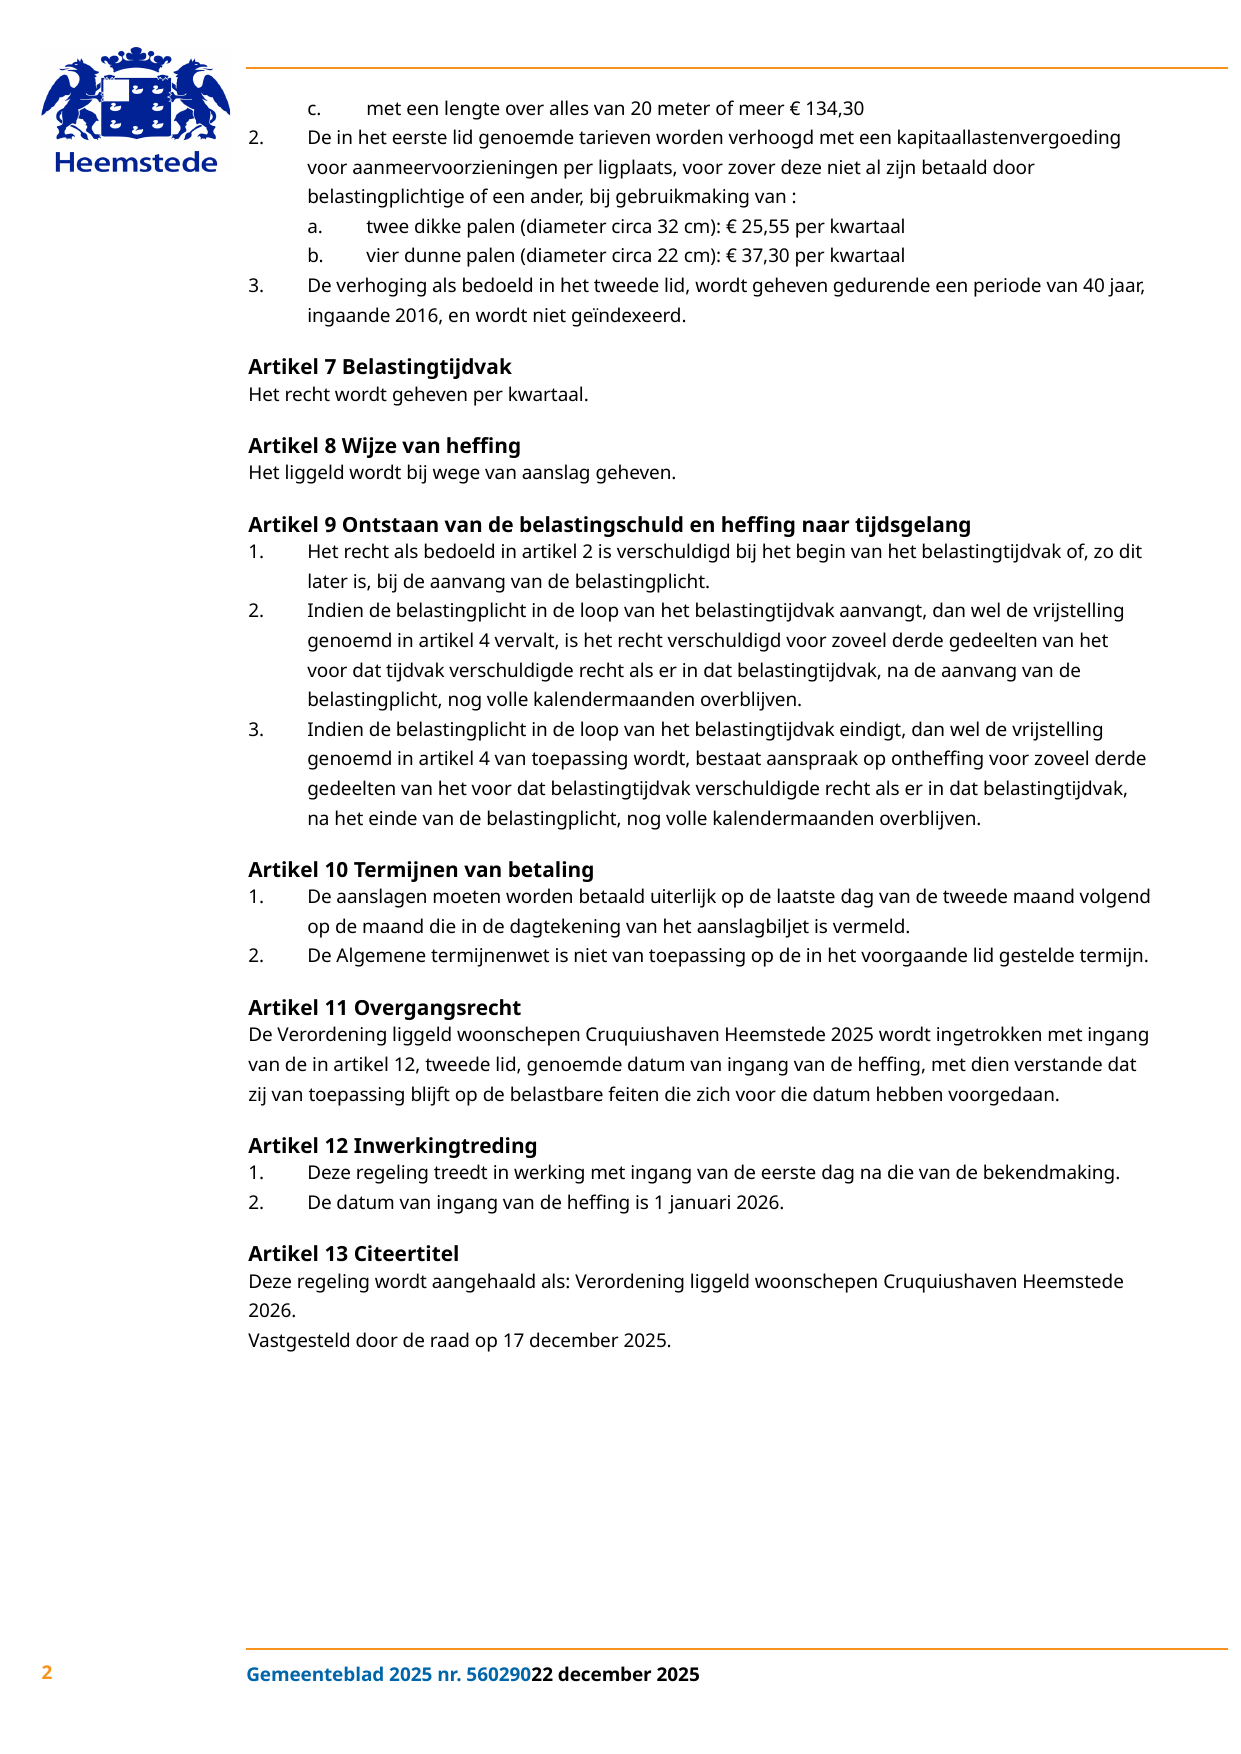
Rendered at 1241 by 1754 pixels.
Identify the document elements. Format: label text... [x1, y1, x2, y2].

text Deze regeling wordt aangehaald als: Verordening liggeld woonschepen Cruquiushaven Heemstede 2026. [248, 1268, 1152, 1323]
text Artikel 13 Citeertitel [248, 1239, 1152, 1268]
list Het recht als bedoeld in artikel 2 is verschuldigd bij het begin van het belastingtijdvak of, zo dit later is, bij de aanvang van de belastingplicht. [248, 538, 1152, 594]
list De datum van ingang van de heffing is 1 januari 2026. [248, 1189, 1152, 1215]
text Artikel 12 Inwerkingtreding [248, 1131, 1152, 1159]
list vier dunne palen (diameter circa 22 cm): € 37,30 per kwartaal [307, 243, 1152, 268]
text De Verordening liggeld woonschepen Cruquiushaven Heemstede 2025 wordt ingetrokken met ingang van de in artikel 12, tweede lid, genoemde datum van ingang van de heffing, met dien verstande dat zij van toepassing blijft op de belastbare feiten die zich voor die datum hebben voorgedaan. [248, 1022, 1152, 1106]
picture [41, 47, 231, 172]
list Indien de belastingplicht in de loop van het belastingtijdvak aanvangt, dan wel de vrijstelling genoemd in artikel 4 vervalt, is het recht verschuldigd voor zoveel derde gedeelten van het voor dat tijdvak verschuldigde recht als er in dat belastingtijdvak, na de aanvang van de belastingplicht, nog volle kalendermaanden overblijven. [248, 598, 1152, 712]
list De verhoging als bedoeld in het tweede lid, wordt geheven gedurende een periode van 40 jaar, ingaande 2016, en wordt niet geïndexeerd. [248, 272, 1152, 328]
text Artikel 10 Termijnen van betaling [248, 855, 1152, 883]
list De aanslagen moeten worden betaald uiterlijk op de laatste dag van de tweede maand volgend op de maand die in de dagtekening van het aanslagbiljet is vermeld. [248, 883, 1152, 939]
text Artikel 11 Overgangsrecht [248, 993, 1152, 1022]
text Vastgesteld door de raad op 17 december 2025. [248, 1327, 1152, 1353]
text Het liggeld wordt bij wege van aanslag geheven. [248, 459, 1152, 485]
list De Algemene termijnenwet is niet van toepassing op de in het voorgaande lid gestelde termijn. [248, 943, 1152, 968]
list Indien de belastingplicht in de loop van het belastingtijdvak eindigt, dan wel de vrijstelling genoemd in artikel 4 van toepassing wordt, bestaat aanspraak op ontheffing voor zoveel derde gedeelten van het voor dat belastingtijdvak verschuldigde recht als er in dat belastingtijdvak, na het einde van de belastingplicht, nog volle kalendermaanden overblijven. [248, 716, 1152, 830]
text Artikel 8 Wijze van heffing [248, 431, 1152, 459]
list De in het eerste lid genoemde tarieven worden verhoogd met een kapitaallastenvergoeding voor aanmeervoorzieningen per ligplaats, voor zover deze niet al zijn betaald door belastingplichtige of een ander, bij gebruikmaking van : [248, 124, 1152, 209]
list Deze regeling treedt in werking met ingang van de eerste dag na die van de bekendmaking. [248, 1159, 1152, 1185]
text Artikel 9 Ontstaan van de belastingschuld en heffing naar tijdsgelang [248, 510, 1152, 538]
text Het recht wordt geheven per kwartaal. [248, 381, 1152, 406]
list twee dikke palen (diameter circa 32 cm): € 25,55 per kwartaal [307, 213, 1152, 239]
text Artikel 7 Belastingtijdvak [248, 352, 1152, 381]
list met een lengte over alles van 20 meter of meer € 134,30 [307, 95, 1152, 121]
